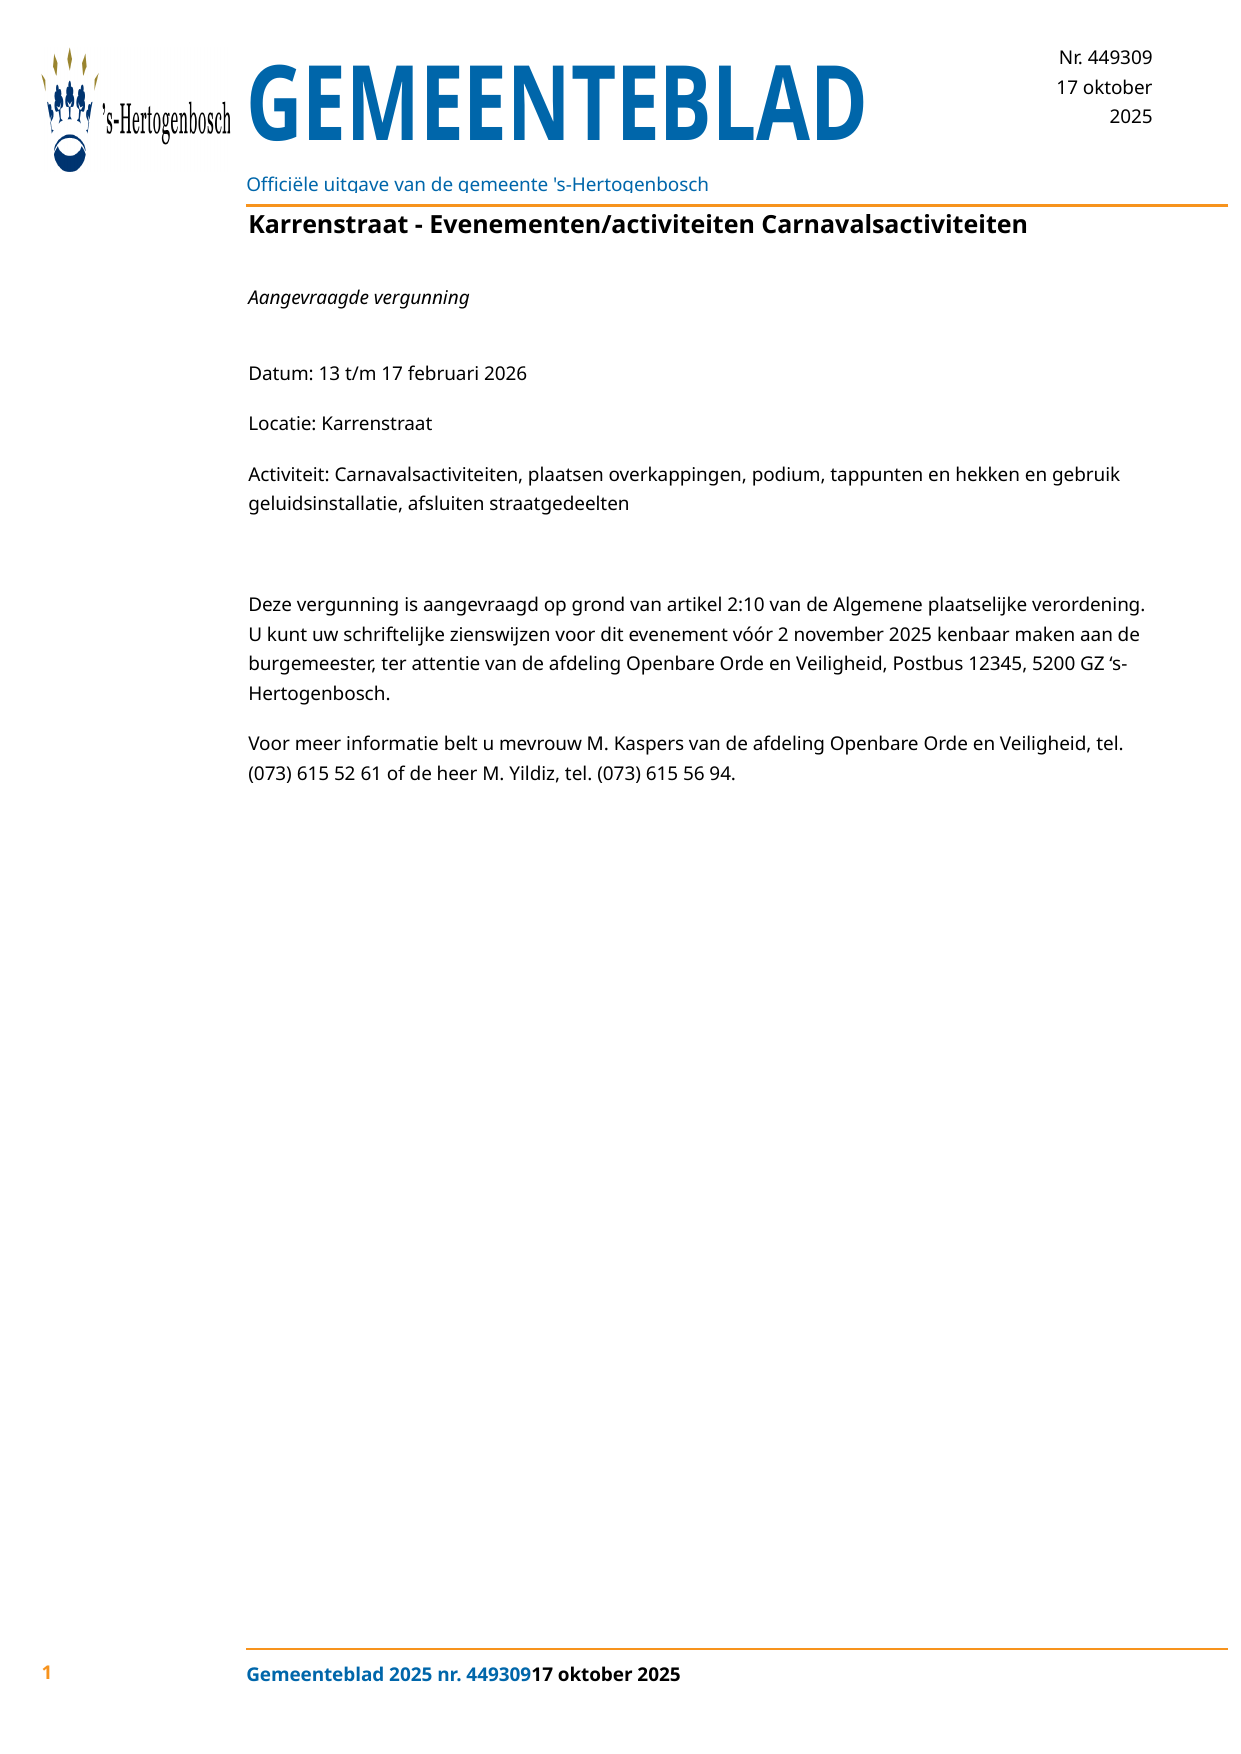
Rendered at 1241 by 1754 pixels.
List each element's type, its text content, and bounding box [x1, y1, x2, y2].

text Aangevraagde vergunning [248, 284, 1152, 309]
text Datum: 13 t/m 17 februari 2026 [248, 360, 1152, 386]
text Voor meer informatie belt u mevrouw M. Kaspers van de afdeling Openbare Orde en Veiligheid, tel. (073) 615 52 61 of de heer M. Yildiz, tel. (073) 615 56 94. [248, 730, 1152, 786]
text Locatie: Karrenstraat [248, 410, 1152, 436]
text Activiteit: Carnavalsactiviteiten, plaatsen overkappingen, podium, tappunten en hekken en gebruik geluidsinstallatie, afsluiten straatgedeelten [248, 461, 1152, 516]
picture [41, 47, 231, 172]
text Karrenstraat - Evenementen/activiteiten Carnavalsactiviteiten [248, 207, 1152, 241]
text Deze vergunning is aangevraagd op grond van artikel 2:10 van de Algemene plaatselijke verordening. U kunt uw schriftelijke zienswijzen voor dit evenement vóór 2 november 2025 kenbaar maken aan de burgemeester, ter attentie van de afdeling Openbare Orde en Veiligheid, Postbus 12345, 5200 GZ ‘s-Hertogenbosch. [248, 591, 1152, 706]
